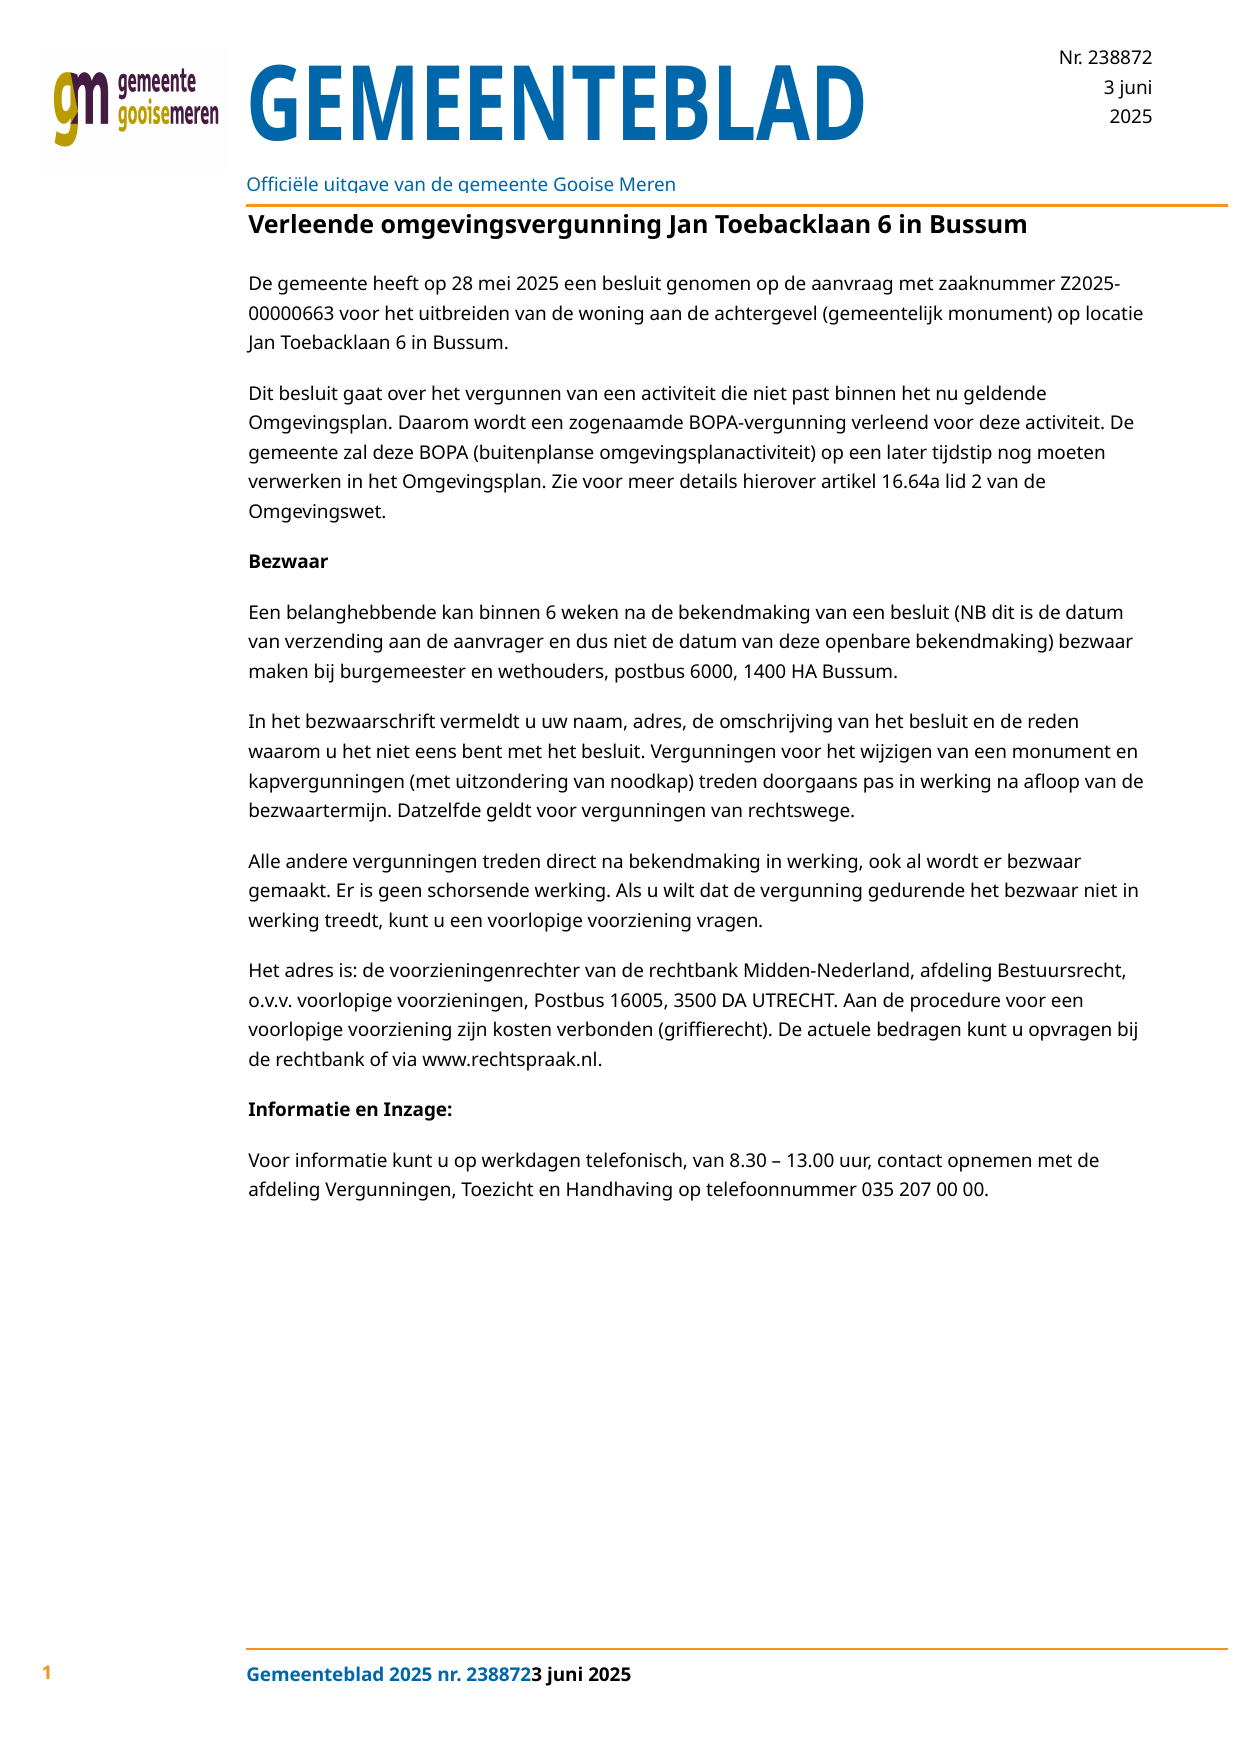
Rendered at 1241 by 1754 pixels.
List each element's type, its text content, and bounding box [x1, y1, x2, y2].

text Bezwaar [248, 549, 1152, 574]
text Informatie en Inzage: [248, 1097, 1152, 1122]
text Het adres is: de voorzieningenrechter van de rechtbank Midden-Nederland, afdeling Bestuursrecht, o.v.v. voorlopige voorzieningen, Postbus 16005, 3500 DA UTRECHT. Aan de procedure voor een voorlopige voorziening zijn kosten verbonden (griffierecht). De actuele bedragen kunt u opvragen bij de rechtbank of via www.rechtspraak.nl. [248, 957, 1152, 1072]
text In het bezwaarschrift vermeldt u uw naam, adres, de omschrijving van het besluit en de reden waarom u het niet eens bent met het besluit. Vergunningen voor het wijzigen van een monument en kapvergunningen (met uitzondering van noodkap) treden doorgaans pas in werking na afloop van de bezwaartermijn. Datzelfde geldt voor vergunningen van rechtswege. [248, 709, 1152, 823]
text Voor informatie kunt u op werkdagen telefonisch, van 8.30 – 13.00 uur, contact opnemen met de afdeling Vergunningen, Toezicht en Handhaving op telefoonnummer 035 207 00 00. [248, 1147, 1152, 1202]
text Dit besluit gaat over het vergunnen van een activiteit die niet past binnen het nu geldende Omgevingsplan. Daarom wordt een zogenaamde BOPA-vergunning verleend voor deze activiteit. De gemeente zal deze BOPA (buitenplanse omgevingsplanactiviteit) op een later tijdstip nog moeten verwerken in het Omgevingsplan. Zie voor meer details hierover artikel 16.64a lid 2 van de Omgevingswet. [248, 380, 1152, 524]
text Alle andere vergunningen treden direct na bekendmaking in werking, ook al wordt er bezwaar gemaakt. Er is geen schorsende werking. Als u wilt dat de vergunning gedurende het bezwaar niet in werking treedt, kunt u een voorlopige voorziening vragen. [248, 848, 1152, 933]
picture [41, 47, 231, 172]
text Een belanghebbende kan binnen 6 weken na de bekendmaking van een besluit (NB dit is de datum van verzending aan de aanvrager en dus niet de datum van deze openbare bekendmaking) bezwaar maken bij burgemeester en wethouders, postbus 6000, 1400 HA Bussum. [248, 599, 1152, 684]
text De gemeente heeft op 28 mei 2025 een besluit genomen op de aanvraag met zaaknummer Z2025-00000663 voor het uitbreiden van de woning aan de achtergevel (gemeentelijk monument) op locatie Jan Toebacklaan 6 in Bussum. [248, 270, 1152, 355]
text Verleende omgevingsvergunning Jan Toebacklaan 6 in Bussum [248, 207, 1152, 241]
